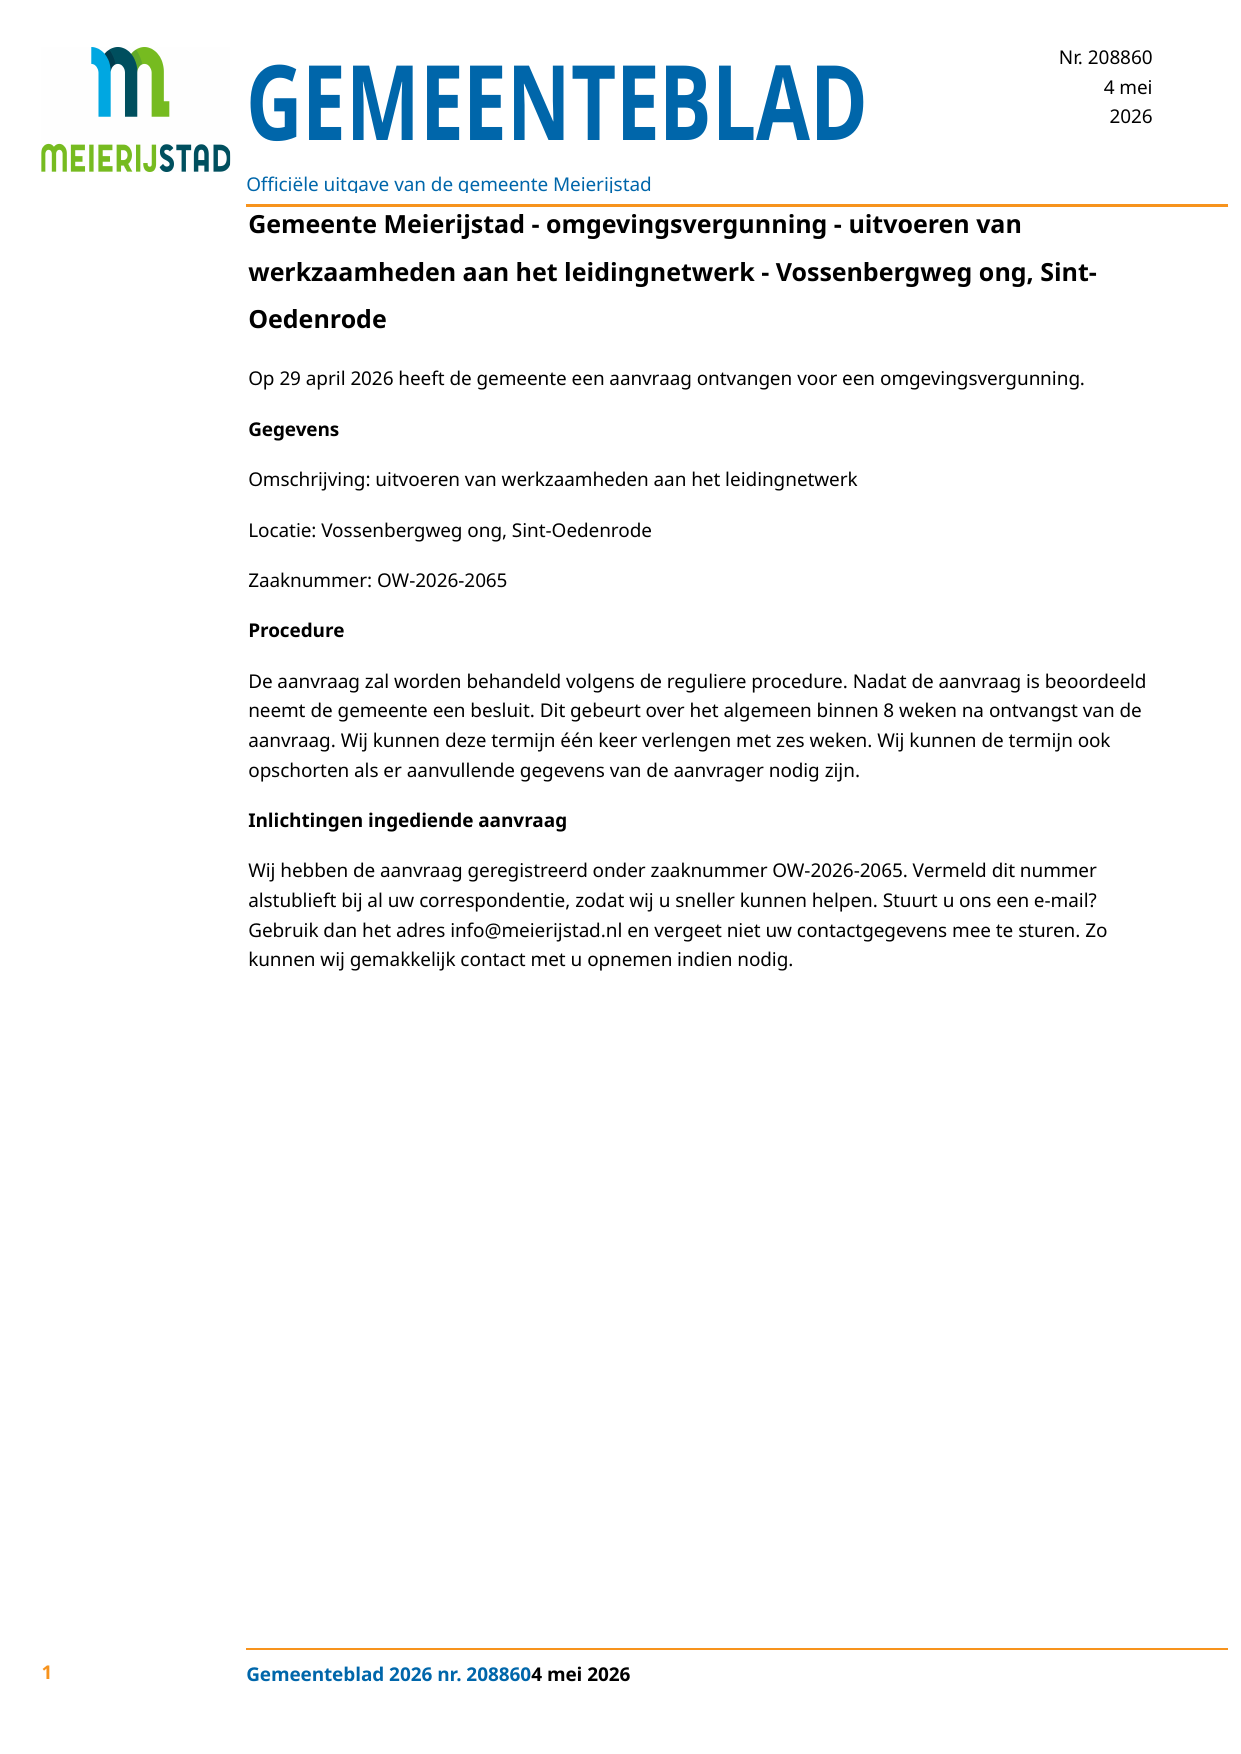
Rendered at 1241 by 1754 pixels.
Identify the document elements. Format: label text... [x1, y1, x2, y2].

picture [41, 47, 231, 172]
text Procedure [248, 618, 1152, 643]
text Gemeente Meierijstad - omgevingsvergunning - uitvoeren van werkzaamheden aan het leidingnetwerk - Vossenbergweg ong, Sint-Oedenrode [248, 207, 1152, 336]
text De aanvraag zal worden behandeld volgens de reguliere procedure. Nadat de aanvraag is beoordeeld neemt de gemeente een besluit. Dit gebeurt over het algemeen binnen 8 weken na ontvangst van de aanvraag. Wij kunnen deze termijn één keer verlengen met zes weken. Wij kunnen de termijn ook opschorten als er aanvullende gegevens van de aanvrager nodig zijn. [248, 668, 1152, 782]
text Gegevens [248, 416, 1152, 442]
text Omschrijving: uitvoeren van werkzaamheden aan het leidingnetwerk [248, 466, 1152, 492]
text Locatie: Vossenbergweg ong, Sint-Oedenrode [248, 517, 1152, 542]
text Op 29 april 2026 heeft de gemeente een aanvraag ontvangen voor een omgevingsvergunning. [248, 366, 1152, 391]
text Zaaknummer: OW-2026-2065 [248, 567, 1152, 593]
text Wij hebben de aanvraag geregistreerd onder zaaknummer OW-2026-2065. Vermeld dit nummer alstublieft bij al uw correspondentie, zodat wij u sneller kunnen helpen. Stuurt u ons een e-mail? Gebruik dan het adres info@meierijstad.nl en vergeet niet uw contactgegevens mee te sturen. Zo kunnen wij gemakkelijk contact met u opnemen indien nodig. [248, 858, 1152, 972]
text Inlichtingen ingediende aanvraag [248, 807, 1152, 833]
